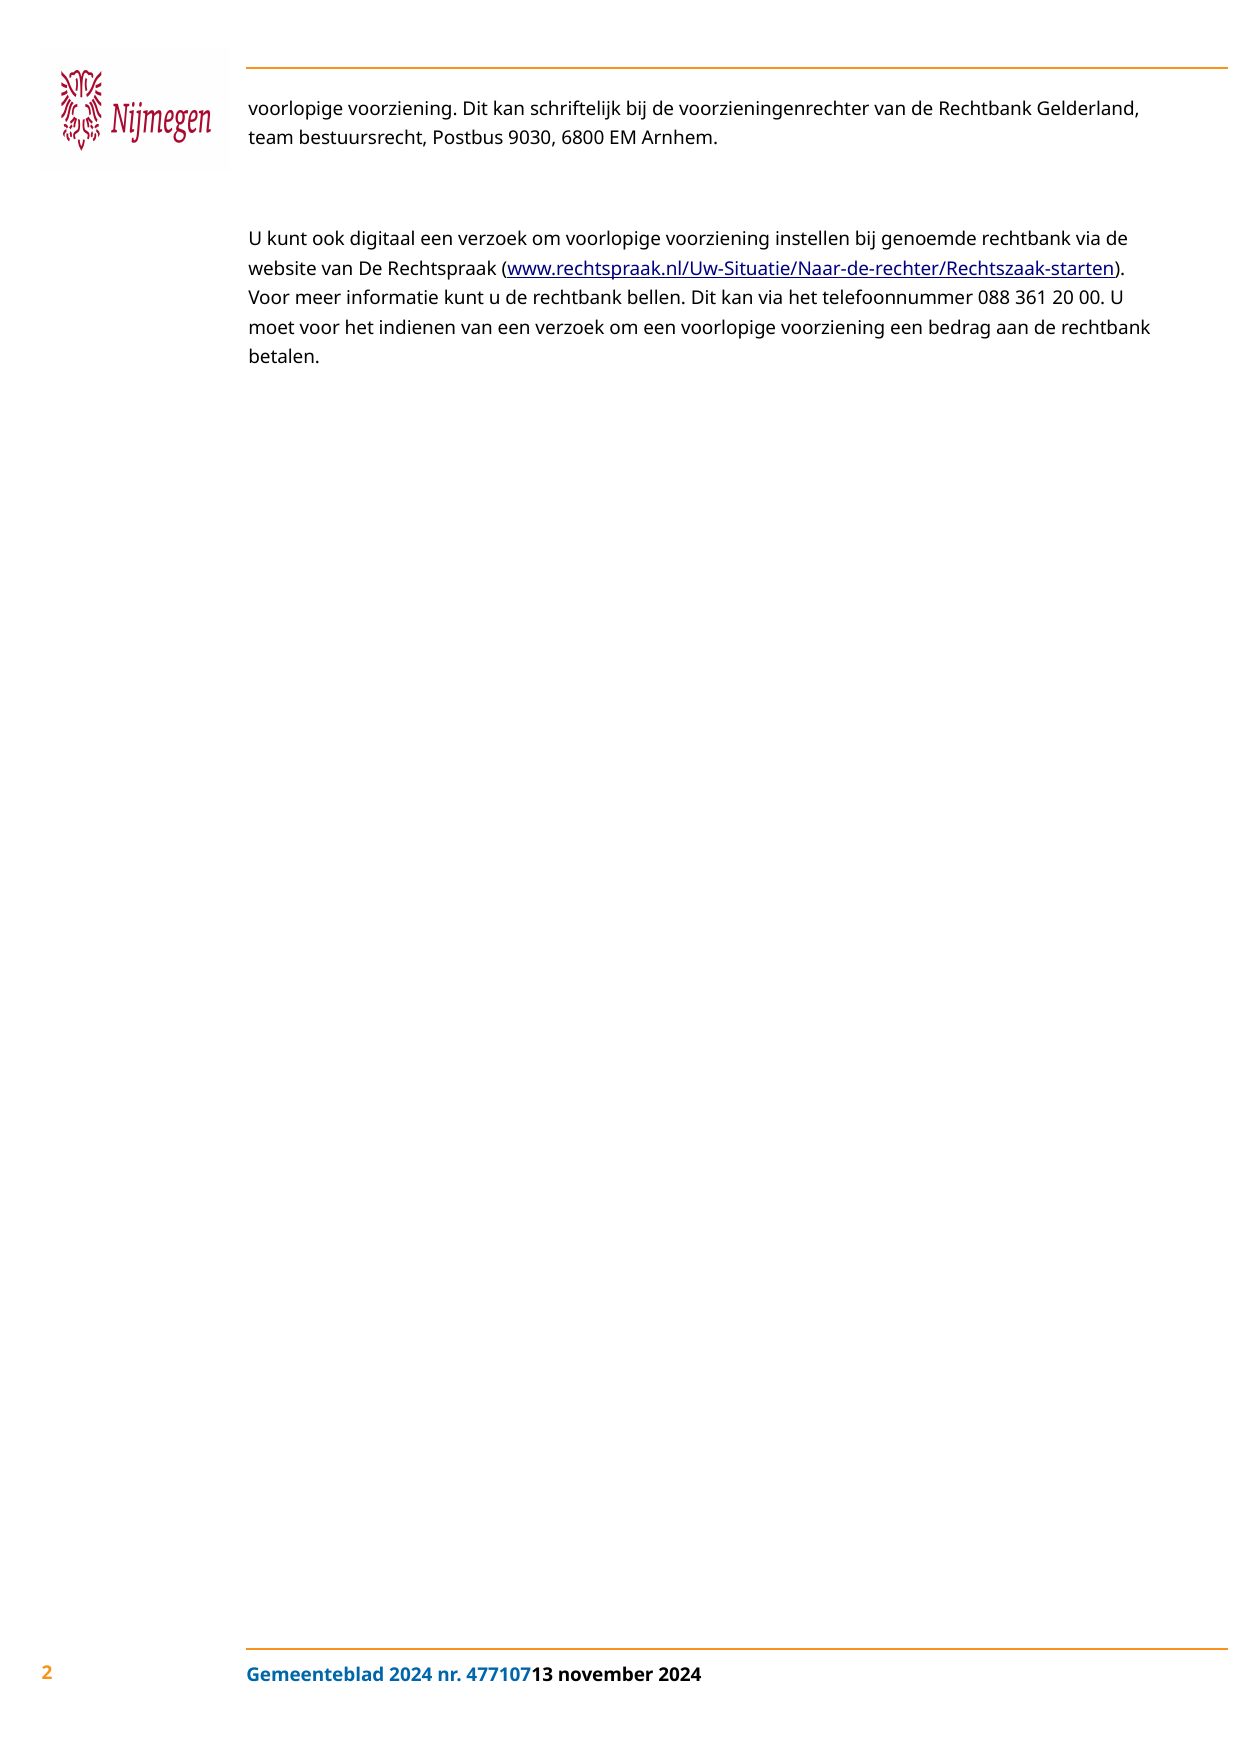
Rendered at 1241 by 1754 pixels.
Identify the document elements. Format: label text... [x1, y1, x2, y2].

picture [41, 47, 231, 172]
text voorlopige voorziening. Dit kan schriftelijk bij de voorzieningenrechter van de Rechtbank Gelderland, team bestuursrecht, Postbus 9030, 6800 EM Arnhem. [248, 95, 1152, 150]
text U kunt ook digitaal een verzoek om voorlopige voorziening instellen bij genoemde rechtbank via de website van De Rechtspraak (www.rechtspraak.nl/Uw-Situatie/Naar-de-rechter/Rechtszaak-starten). Voor meer informatie kunt u de rechtbank bellen. Dit kan via het telefoonnummer 088 361 20 00. U moet voor het indienen van een verzoek om een voorlopige voorziening een bedrag aan de rechtbank betalen. [248, 225, 1152, 369]
